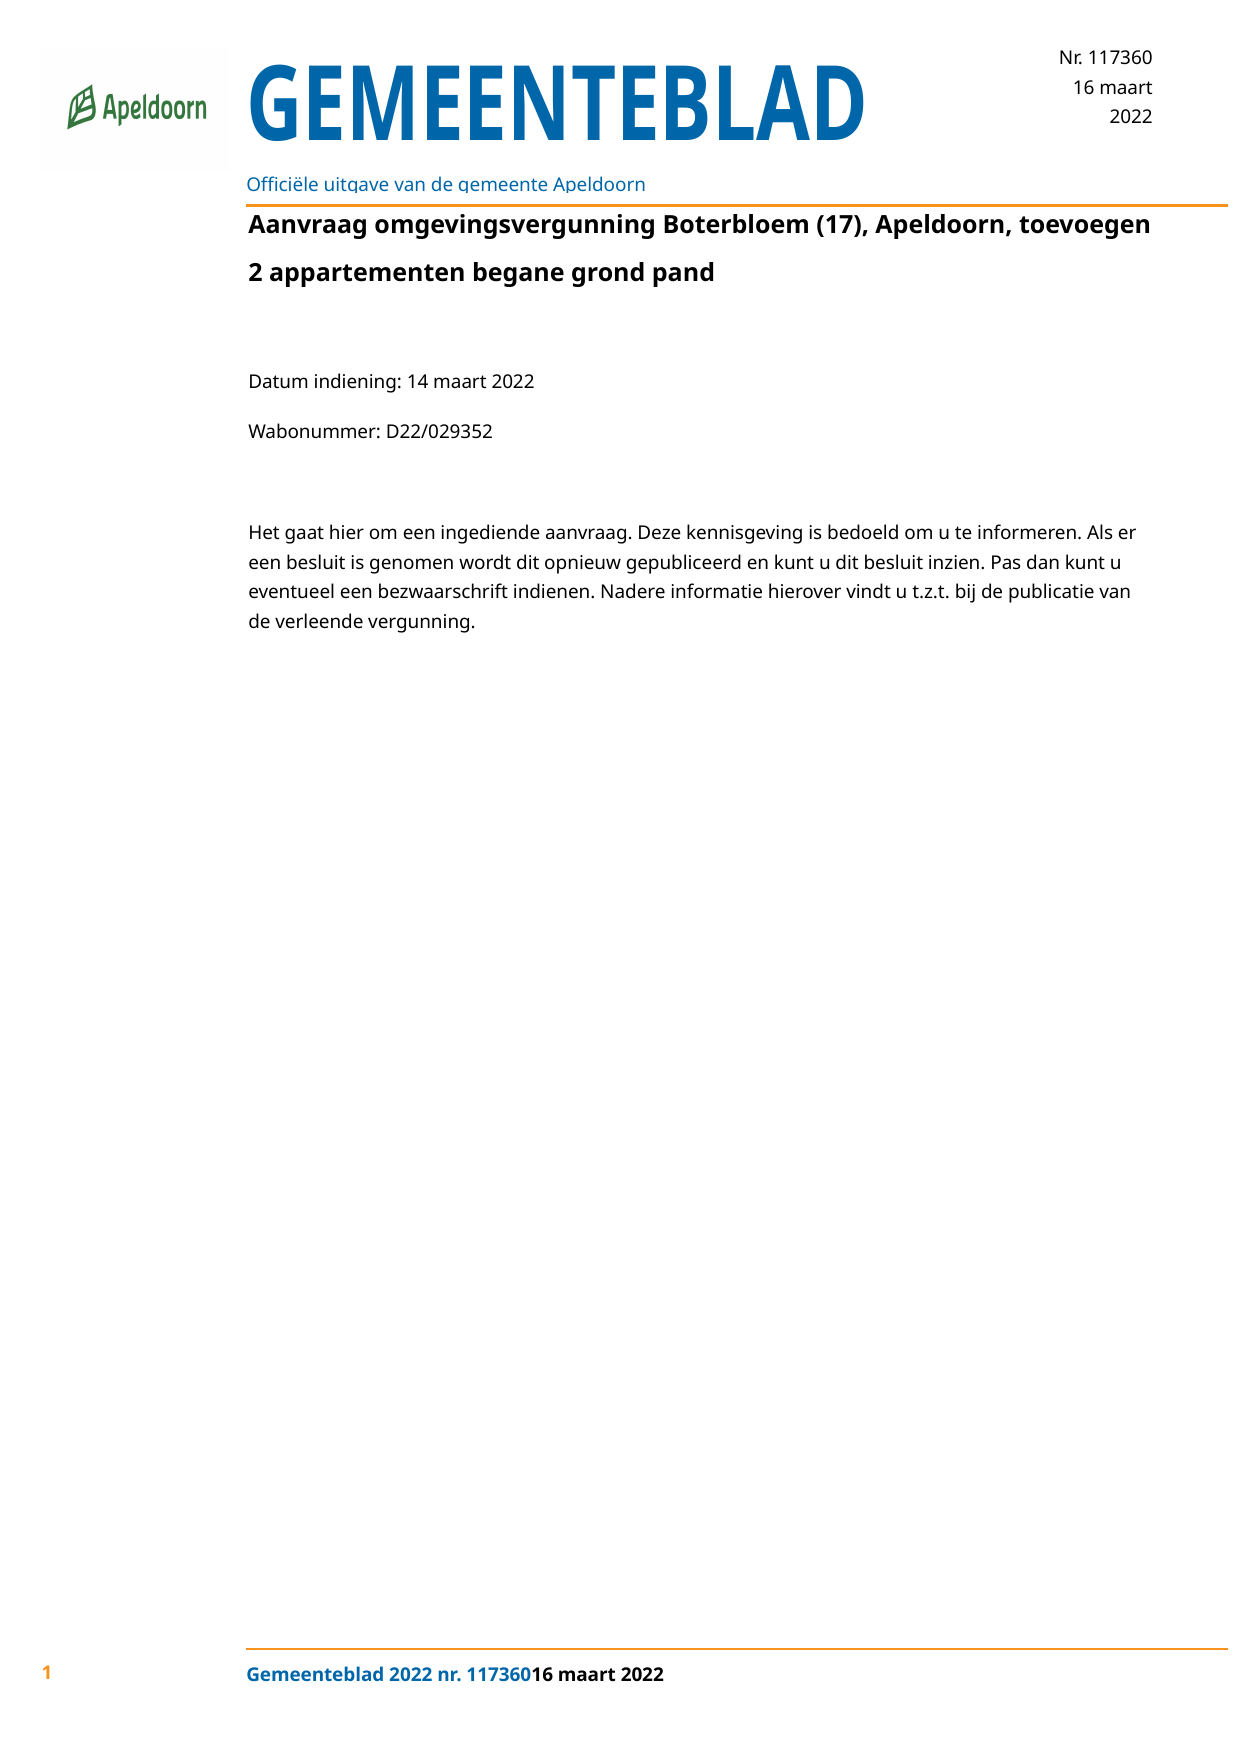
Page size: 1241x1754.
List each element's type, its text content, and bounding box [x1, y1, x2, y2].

text Wabonummer: D22/029352 [248, 419, 1152, 444]
picture [41, 47, 231, 172]
text Het gaat hier om een ingediende aanvraag. Deze kennisgeving is bedoeld om u te informeren. Als er een besluit is genomen wordt dit opnieuw gepubliceerd en kunt u dit besluit inzien. Pas dan kunt u eventueel een bezwaarschrift indienen. Nadere informatie hierover vindt u t.z.t. bij de publicatie van de verleende vergunning. [248, 519, 1152, 634]
text Aanvraag omgevingsvergunning Boterbloem (17), Apeldoorn, toevoegen 2 appartementen begane grond pand [248, 207, 1152, 288]
text Datum indiening: 14 maart 2022 [248, 368, 1152, 394]
